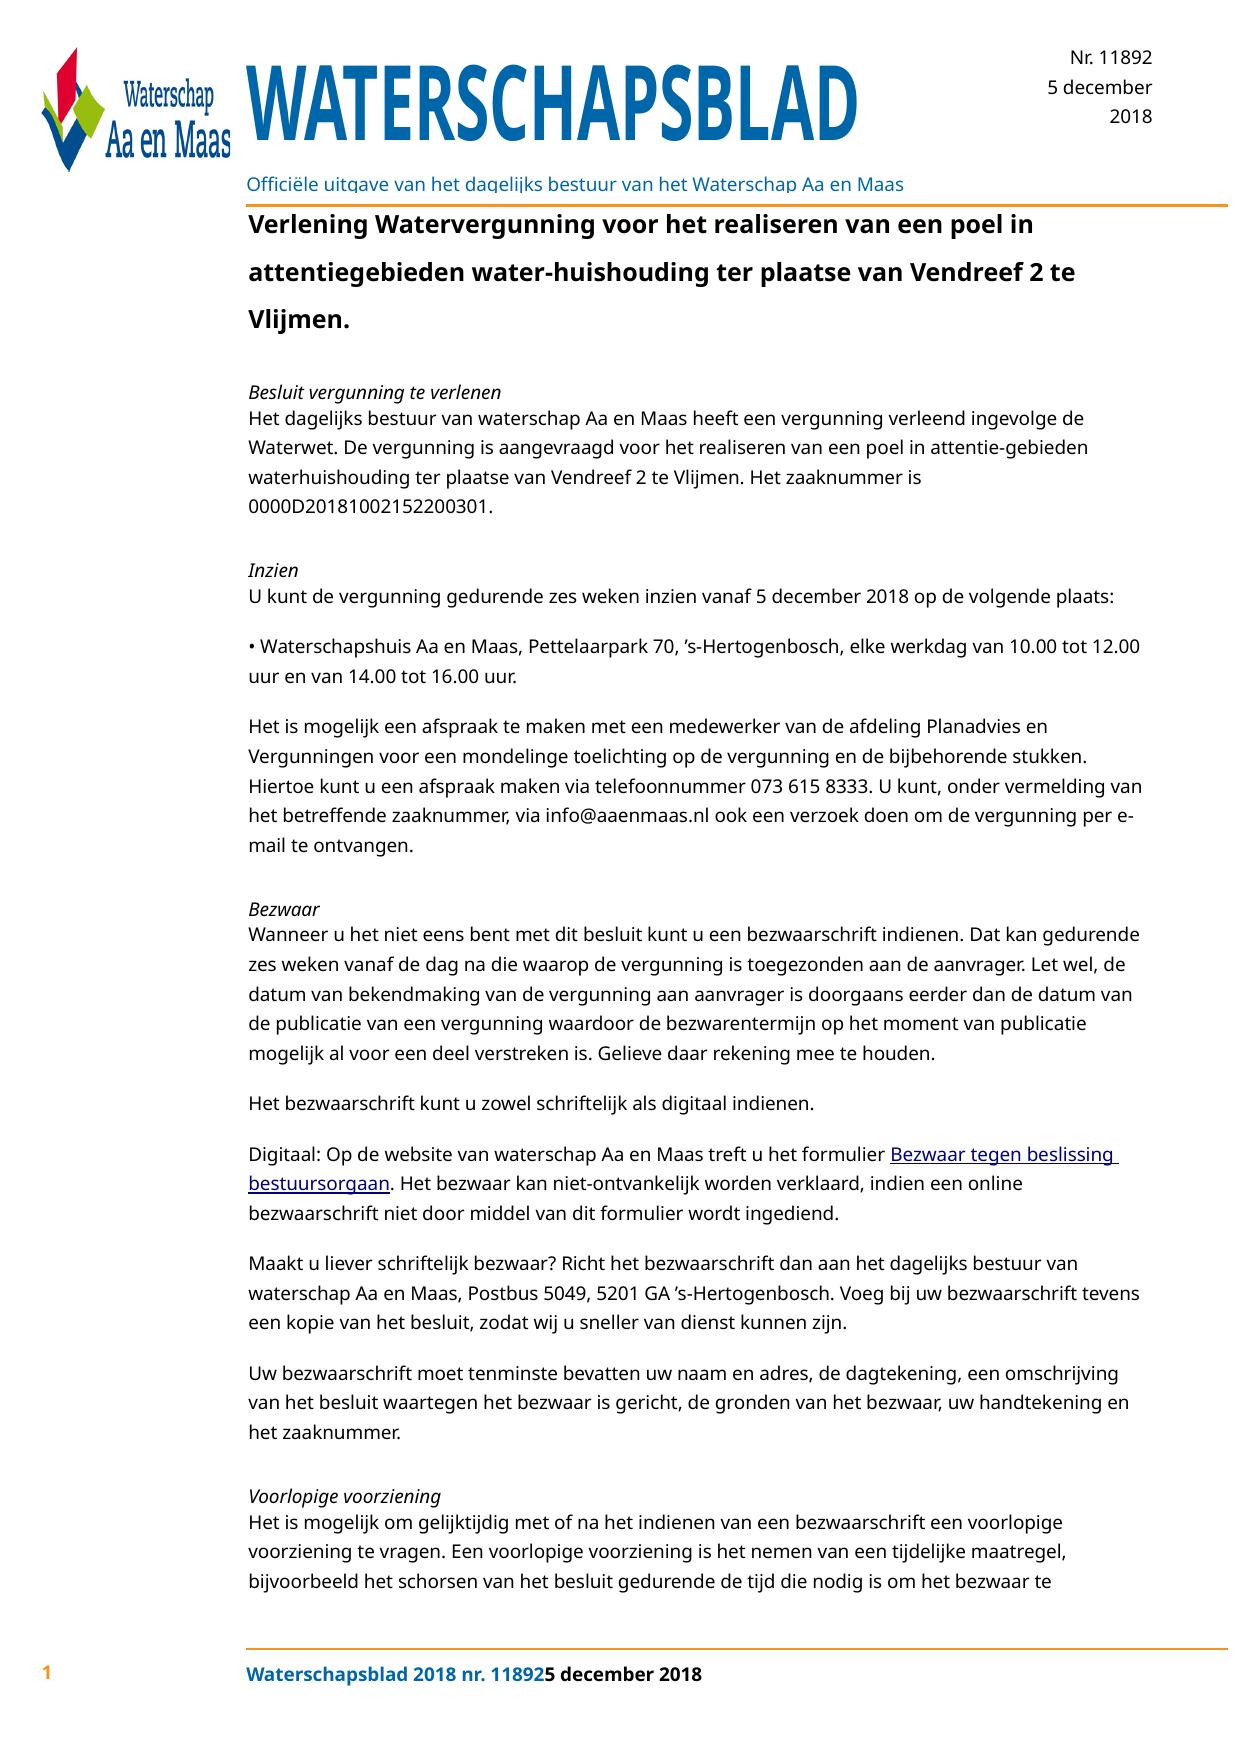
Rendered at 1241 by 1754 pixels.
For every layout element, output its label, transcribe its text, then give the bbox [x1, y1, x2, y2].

text Het dagelijks bestuur van waterschap Aa en Maas heeft een vergunning verleend ingevolge de Waterwet. De vergunning is aangevraagd voor het realiseren van een poel in attentie-gebieden waterhuishouding ter plaatse van Vendreef 2 te Vlijmen. Het zaaknummer is 0000D20181002152200301. [248, 405, 1152, 519]
text Voorlopige voorziening [248, 1483, 1152, 1509]
text Inzien [248, 557, 1152, 583]
text Het bezwaarschrift kunt u zowel schriftelijk als digitaal indienen. [248, 1090, 1152, 1116]
text Verlening Watervergunning voor het realiseren van een poel in attentiegebieden water-huishouding ter plaatse van Vendreef 2 te Vlijmen. [248, 207, 1152, 336]
text Uw bezwaarschrift moet tenminste bevatten uw naam en adres, de dagtekening, een omschrijving van het besluit waartegen het bezwaar is gericht, de gronden van het bezwaar, uw handtekening en het zaaknummer. [248, 1360, 1152, 1445]
picture [41, 47, 231, 172]
text Besluit vergunning te verlenen [248, 379, 1152, 405]
text Digitaal: Op de website van waterschap Aa en Maas treft u het formulier Bezwaar tegen beslissing bestuursorgaan. Het bezwaar kan niet-ontvankelijk worden verklaard, indien een online bezwaarschrift niet door middel van dit formulier wordt ingediend. [248, 1141, 1152, 1226]
text Bezwaar [248, 896, 1152, 922]
text Wanneer u het niet eens bent met dit besluit kunt u een bezwaarschrift indienen. Dat kan gedurende zes weken vanaf de dag na die waarop de vergunning is toegezonden aan de aanvrager. Let wel, de datum van bekendmaking van de vergunning aan aanvrager is doorgaans eerder dan de datum van de publicatie van een vergunning waardoor de bezwarentermijn op het moment van publicatie mogelijk al voor een deel verstreken is. Gelieve daar rekening mee te houden. [248, 922, 1152, 1066]
text Het is mogelijk om gelijktijdig met of na het indienen van een bezwaarschrift een voorlopige voorziening te vragen. Een voorlopige voorziening is het nemen van een tijdelijke maatregel, bijvoorbeeld het schorsen van het besluit gedurende de tijd die nodig is om het bezwaar te [248, 1509, 1152, 1594]
text U kunt de vergunning gedurende zes weken inzien vanaf 5 december 2018 op de volgende plaats: [248, 583, 1152, 609]
text Maakt u liever schriftelijk bezwaar? Richt het bezwaarschrift dan aan het dagelijks bestuur van waterschap Aa en Maas, Postbus 5049, 5201 GA ’s-Hertogenbosch. Voeg bij uw bezwaarschrift tevens een kopie van het besluit, zodat wij u sneller van dienst kunnen zijn. [248, 1250, 1152, 1335]
text • Waterschapshuis Aa en Maas, Pettelaarpark 70, ’s-Hertogenbosch, elke werkdag van 10.00 tot 12.00 uur en van 14.00 tot 16.00 uur. [248, 634, 1152, 689]
text Het is mogelijk een afspraak te maken met een medewerker van de afdeling Planadvies en Vergunningen voor een mondelinge toelichting op de vergunning en de bijbehorende stukken. Hiertoe kunt u een afspraak maken via telefoonnummer 073 615 8333. U kunt, onder vermelding van het betreffende zaaknummer, via info@aaenmaas.nl ook een verzoek doen om de vergunning per e-mail te ontvangen. [248, 714, 1152, 858]
